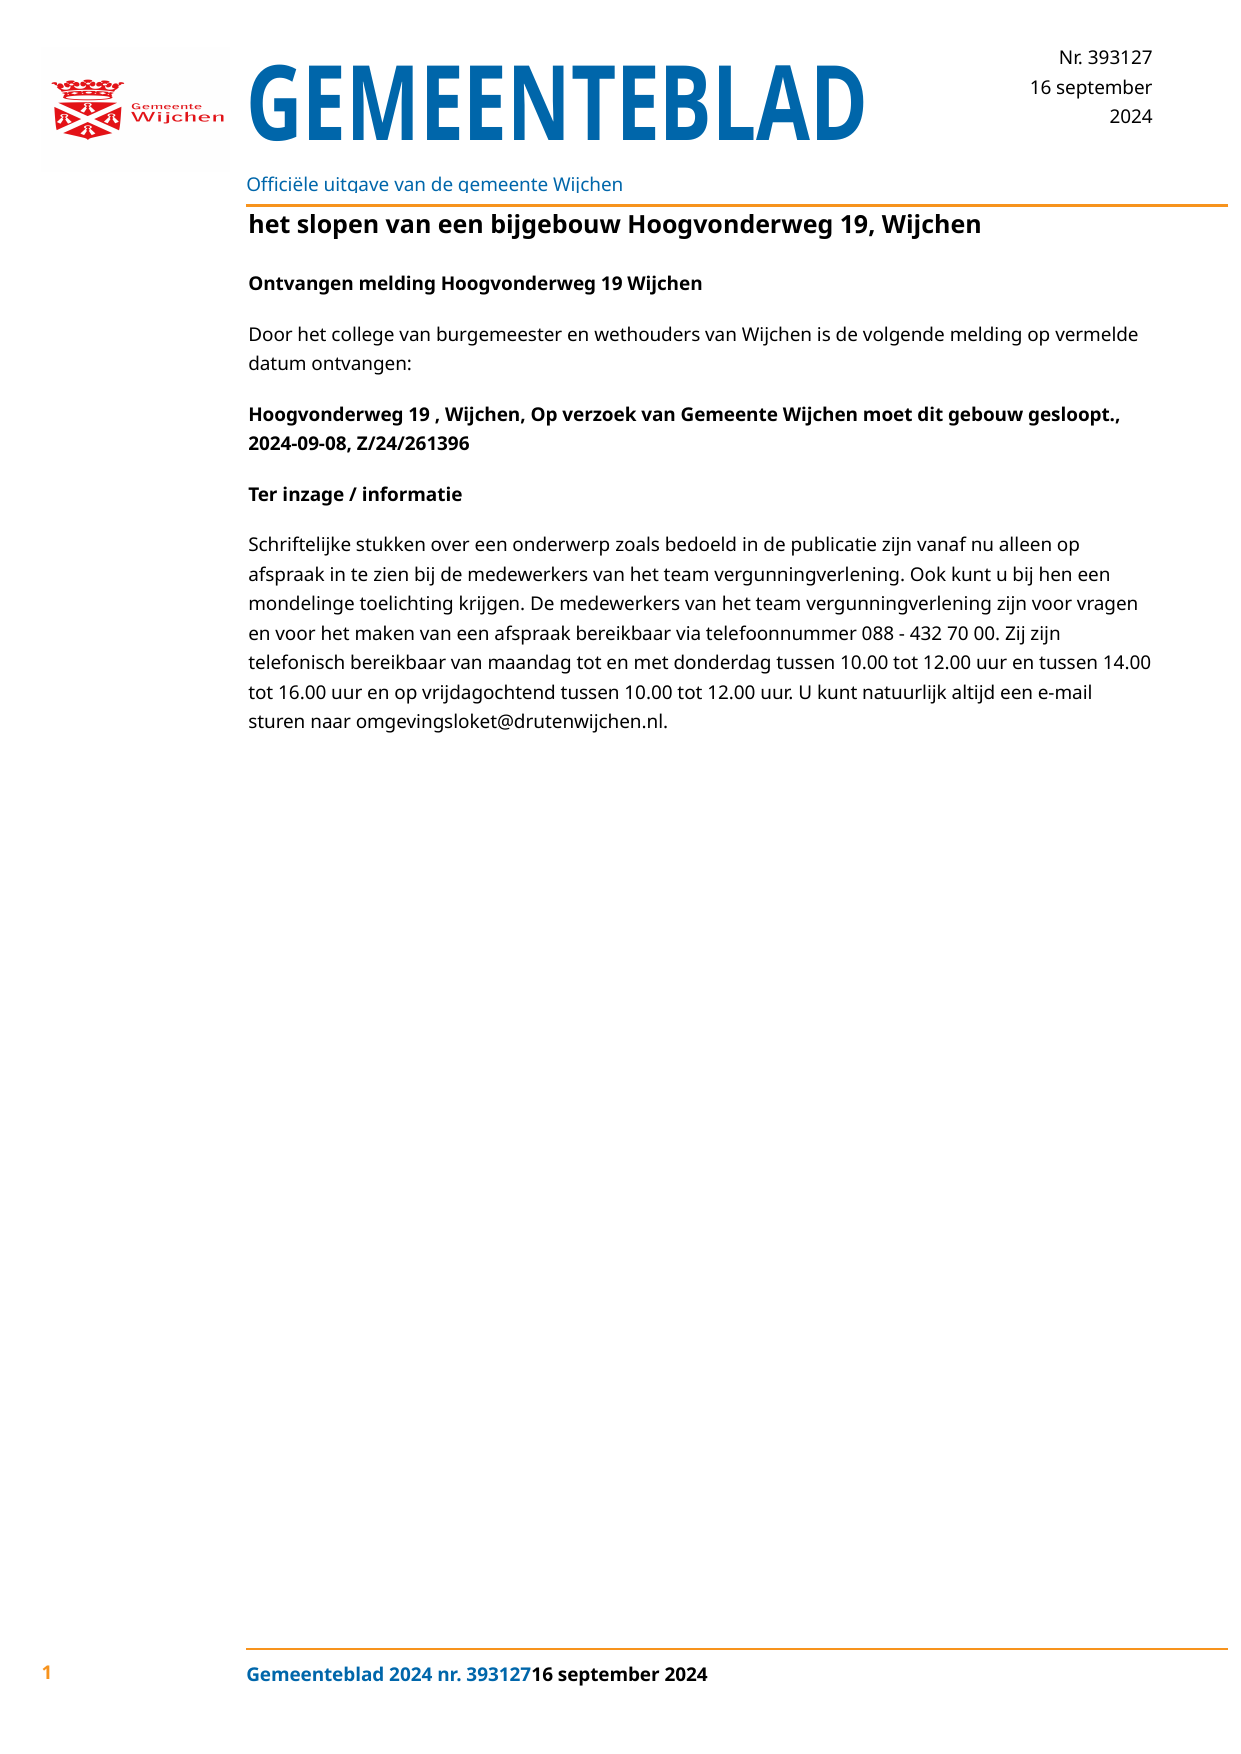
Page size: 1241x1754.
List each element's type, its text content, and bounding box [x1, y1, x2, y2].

picture [41, 47, 231, 172]
text Ontvangen melding Hoogvonderweg 19 Wijchen [248, 270, 1152, 296]
text het slopen van een bijgebouw Hoogvonderweg 19, Wijchen [248, 207, 1152, 241]
text Hoogvonderweg 19 , Wijchen, Op verzoek van Gemeente Wijchen moet dit gebouw gesloopt., 2024-09-08, Z/24/261396 [248, 401, 1152, 456]
text Schriftelijke stukken over een onderwerp zoals bedoeld in de publicatie zijn vanaf nu alleen op afspraak in te zien bij de medewerkers van het team vergunningverlening. Ook kunt u bij hen een mondelinge toelichting krijgen. De medewerkers van het team vergunningverlening zijn voor vragen en voor het maken van een afspraak bereikbaar via telefoonnummer 088 - 432 70 00. Zij zijn telefonisch bereikbaar van maandag tot en met donderdag tussen 10.00 tot 12.00 uur en tussen 14.00 tot 16.00 uur en op vrijdagochtend tussen 10.00 tot 12.00 uur. U kunt natuurlijk altijd een e-mail sturen naar omgevingsloket@drutenwijchen.nl. [248, 531, 1152, 734]
text Door het college van burgemeester en wethouders van Wijchen is de volgende melding op vermelde datum ontvangen: [248, 321, 1152, 376]
text Ter inzage / informatie [248, 481, 1152, 506]
